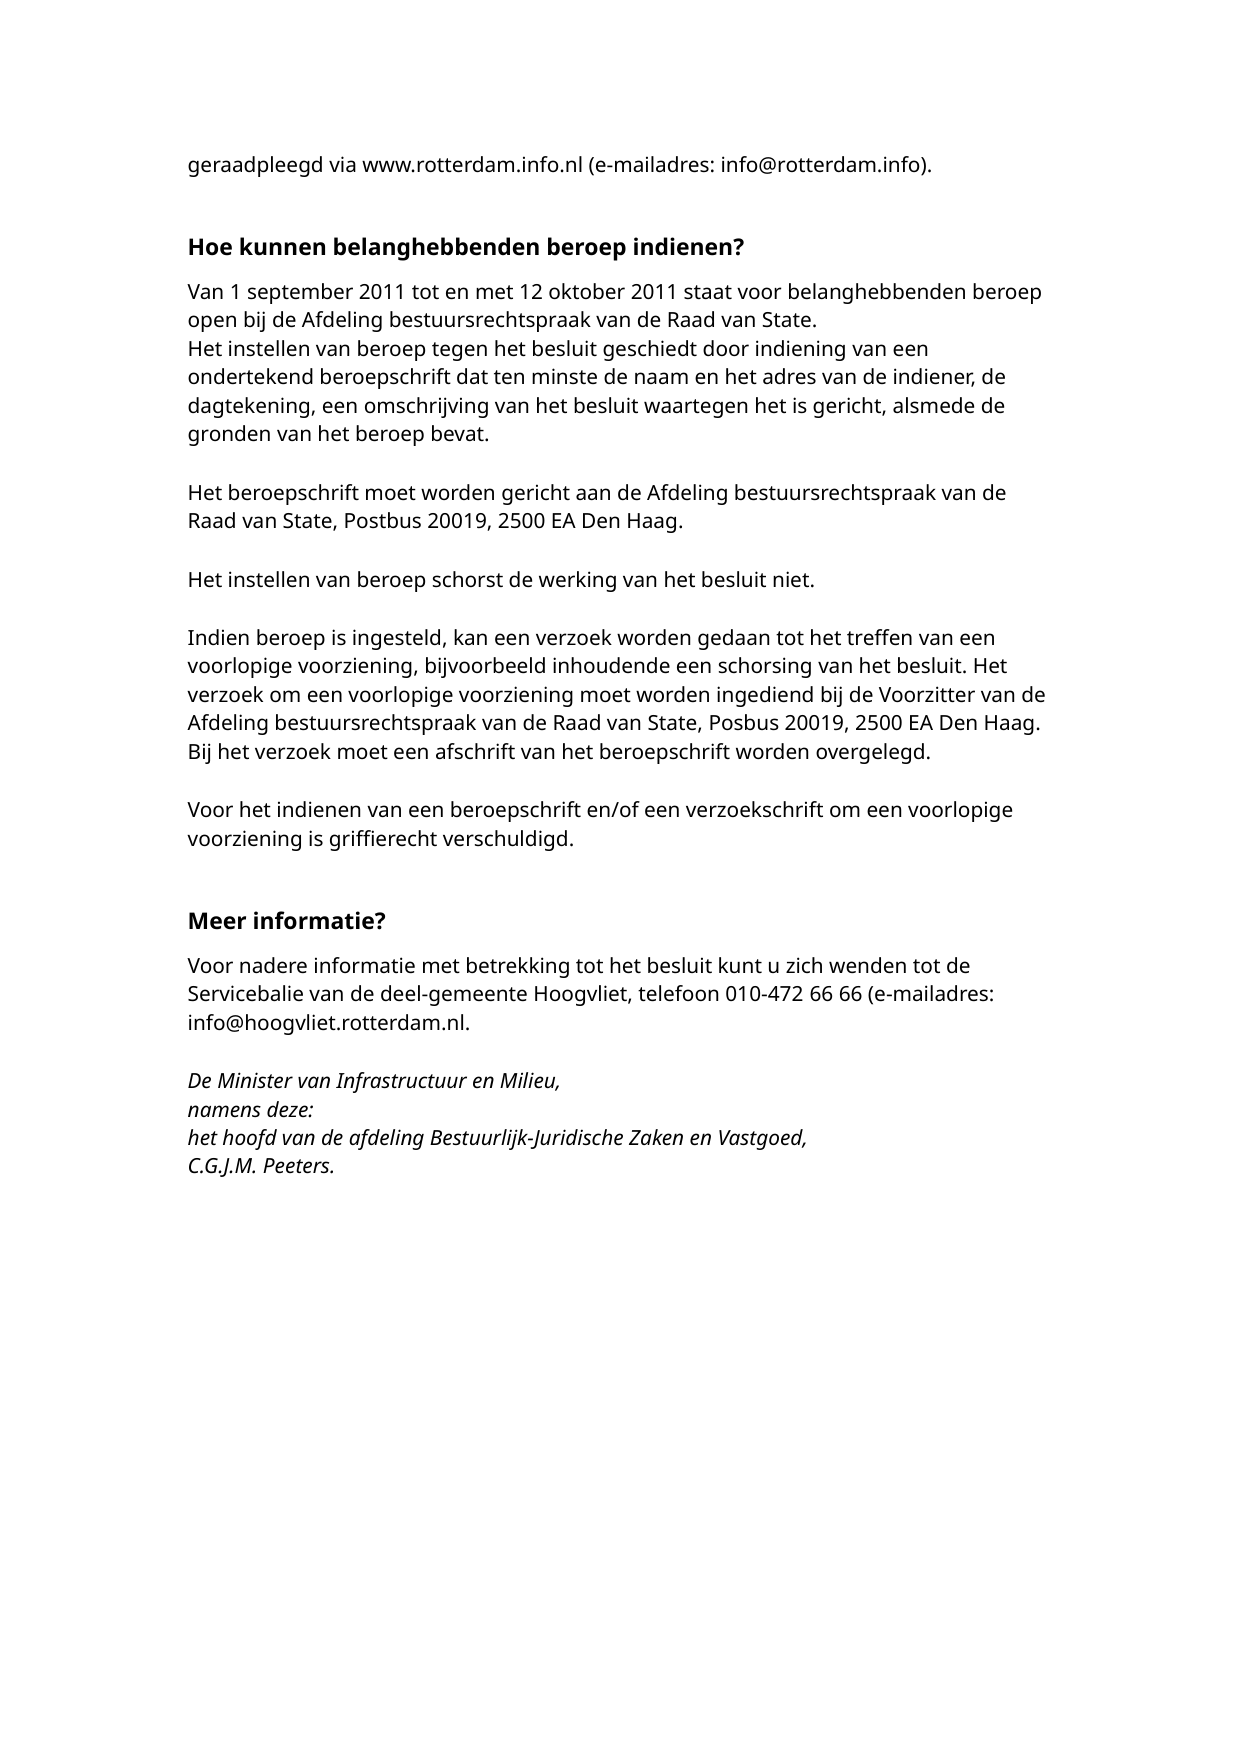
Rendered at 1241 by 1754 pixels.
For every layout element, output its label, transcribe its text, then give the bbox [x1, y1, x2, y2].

text Het instellen van beroep schorst de werking van het besluit niet. [187, 565, 1053, 593]
text C.G.J.M. Peeters. [187, 1152, 1053, 1180]
subtitle Meer informatie? [187, 905, 1053, 936]
text De Minister van Infrastructuur en Milieu, [187, 1066, 1053, 1095]
text Voor nadere informatie met betrekking tot het besluit kunt u zich wenden tot de Servicebalie van de deel-gemeente Hoogvliet, telefoon 010-472 66 66 (e-mailadres: info@hoogvliet.rotterdam.nl. [187, 951, 1053, 1036]
subtitle Hoe kunnen belanghebbenden beroep indienen? [187, 231, 1053, 262]
text Het beroepschrift moet worden gericht aan de Afdeling bestuursrechtspraak van de Raad van State, Postbus 20019, 2500 EA Den Haag. [187, 478, 1053, 535]
text Het instellen van beroep tegen het besluit geschiedt door indiening van een ondertekend beroepschrift dat ten minste de naam en het adres van de indiener, de dagtekening, een omschrijving van het besluit waartegen het is gericht, alsmede de gronden van het beroep bevat. [187, 334, 1053, 448]
text het hoofd van de afdeling Bestuurlijk-Juridische Zaken en Vastgoed, [187, 1123, 1053, 1152]
text Van 1 september 2011 tot en met 12 oktober 2011 staat voor belanghebbenden beroep open bij de Afdeling bestuursrechtspraak van de Raad van State. [187, 277, 1053, 334]
text geraadpleegd via www.rotterdam.info.nl (e-mailadres: info@rotterdam.info). [187, 150, 1053, 178]
text Voor het indienen van een beroepschrift en/of een verzoekschrift om een voorlopige voorziening is griffierecht verschuldigd. [187, 795, 1053, 852]
text Indien beroep is ingesteld, kan een verzoek worden gedaan tot het treffen van een voorlopige voorziening, bijvoorbeeld inhoudende een schorsing van het besluit. Het verzoek om een voorlopige voorziening moet worden ingediend bij de Voorzitter van de Afdeling bestuursrechtspraak van de Raad van State, Posbus 20019, 2500 EA Den Haag. Bij het verzoek moet een afschrift van het beroepschrift worden overgelegd. [187, 623, 1053, 765]
text namens deze: [187, 1095, 1053, 1123]
